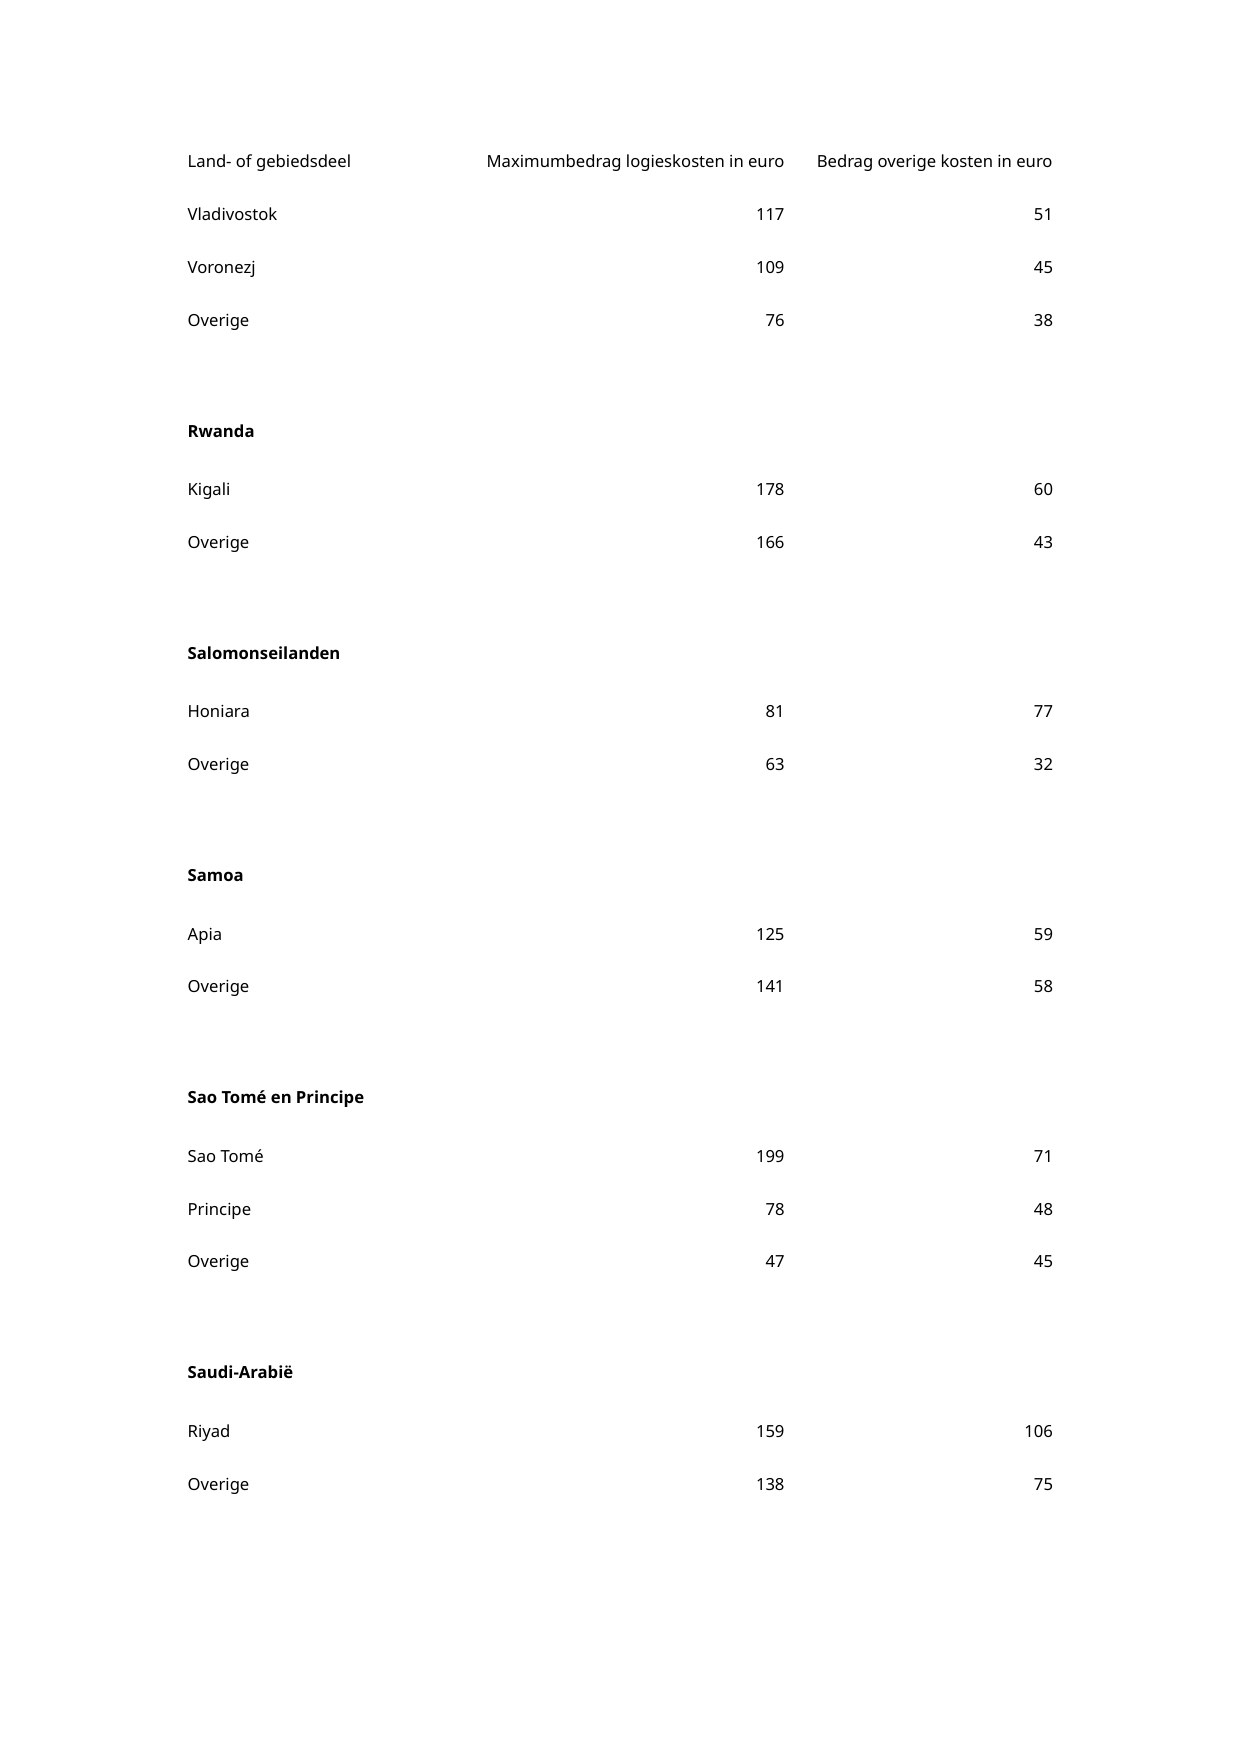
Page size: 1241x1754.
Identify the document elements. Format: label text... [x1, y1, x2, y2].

table_cell 81 [464, 700, 784, 753]
table_cell [784, 583, 1053, 642]
table_cell Overige [188, 530, 464, 583]
table_cell [188, 361, 464, 419]
table_cell [784, 1303, 1053, 1361]
table_cell Voronezj [188, 255, 464, 308]
table_cell 78 [464, 1197, 784, 1250]
table_cell Overige [188, 1250, 464, 1303]
table_cell [464, 864, 784, 922]
table_cell Samoa [188, 864, 464, 922]
table_cell Rwanda [188, 419, 464, 478]
table_cell [784, 1361, 1053, 1419]
table_cell 38 [784, 308, 1053, 361]
table_cell 75 [784, 1472, 1053, 1525]
table_cell [464, 583, 784, 642]
table_cell 199 [464, 1145, 784, 1197]
table_cell [784, 805, 1053, 864]
table_cell 106 [784, 1420, 1053, 1472]
table_cell [784, 419, 1053, 478]
table_cell 48 [784, 1197, 1053, 1250]
table_cell Overige [188, 753, 464, 805]
table_cell [188, 583, 464, 642]
table_cell 59 [784, 922, 1053, 975]
table_cell 58 [784, 975, 1053, 1028]
table_cell Riyad [188, 1420, 464, 1472]
table_cell 77 [784, 700, 1053, 753]
table_cell 71 [784, 1145, 1053, 1197]
table_cell Vladivostok [188, 203, 464, 255]
table_header Maximumbedrag logieskosten in euro [464, 150, 784, 203]
table_cell [464, 1303, 784, 1361]
table_cell [784, 1086, 1053, 1144]
table_cell [464, 1086, 784, 1144]
table_cell Overige [188, 1472, 464, 1525]
table_header Bedrag overige kosten in euro [784, 150, 1053, 203]
table_cell 178 [464, 478, 784, 530]
table_cell 63 [464, 753, 784, 805]
table_cell 32 [784, 753, 1053, 805]
table_cell [464, 1361, 784, 1419]
table_cell [464, 642, 784, 700]
table_header Land- of gebiedsdeel [188, 150, 464, 203]
table_cell 76 [464, 308, 784, 361]
table_cell Saudi-Arabië [188, 1361, 464, 1419]
table_cell [188, 805, 464, 864]
table_cell Overige [188, 975, 464, 1028]
table_cell [784, 642, 1053, 700]
table_cell [464, 805, 784, 864]
table_cell [188, 1525, 464, 1583]
table_cell Sao Tomé en Principe [188, 1086, 464, 1144]
table_cell 141 [464, 975, 784, 1028]
table_cell 60 [784, 478, 1053, 530]
table_cell Honiara [188, 700, 464, 753]
table_cell 45 [784, 1250, 1053, 1303]
table_cell 117 [464, 203, 784, 255]
table_cell [784, 1028, 1053, 1086]
table_cell Principe [188, 1197, 464, 1250]
table_cell 43 [784, 530, 1053, 583]
table_cell [784, 361, 1053, 419]
table_cell 45 [784, 255, 1053, 308]
table_cell [464, 1525, 784, 1583]
table_cell [464, 361, 784, 419]
table_cell 125 [464, 922, 784, 975]
table_cell Salomonseilanden [188, 642, 464, 700]
table_cell 138 [464, 1472, 784, 1525]
table_cell 51 [784, 203, 1053, 255]
table_cell [784, 1525, 1053, 1583]
table_cell 166 [464, 530, 784, 583]
table_cell 109 [464, 255, 784, 308]
table_cell [188, 1303, 464, 1361]
table_cell [464, 419, 784, 478]
table_cell Sao Tomé [188, 1145, 464, 1197]
table_cell [464, 1028, 784, 1086]
table_cell 159 [464, 1420, 784, 1472]
table_cell Overige [188, 308, 464, 361]
table_cell [188, 1028, 464, 1086]
table_cell Kigali [188, 478, 464, 530]
table_cell [784, 864, 1053, 922]
table_cell 47 [464, 1250, 784, 1303]
table_cell Apia [188, 922, 464, 975]
